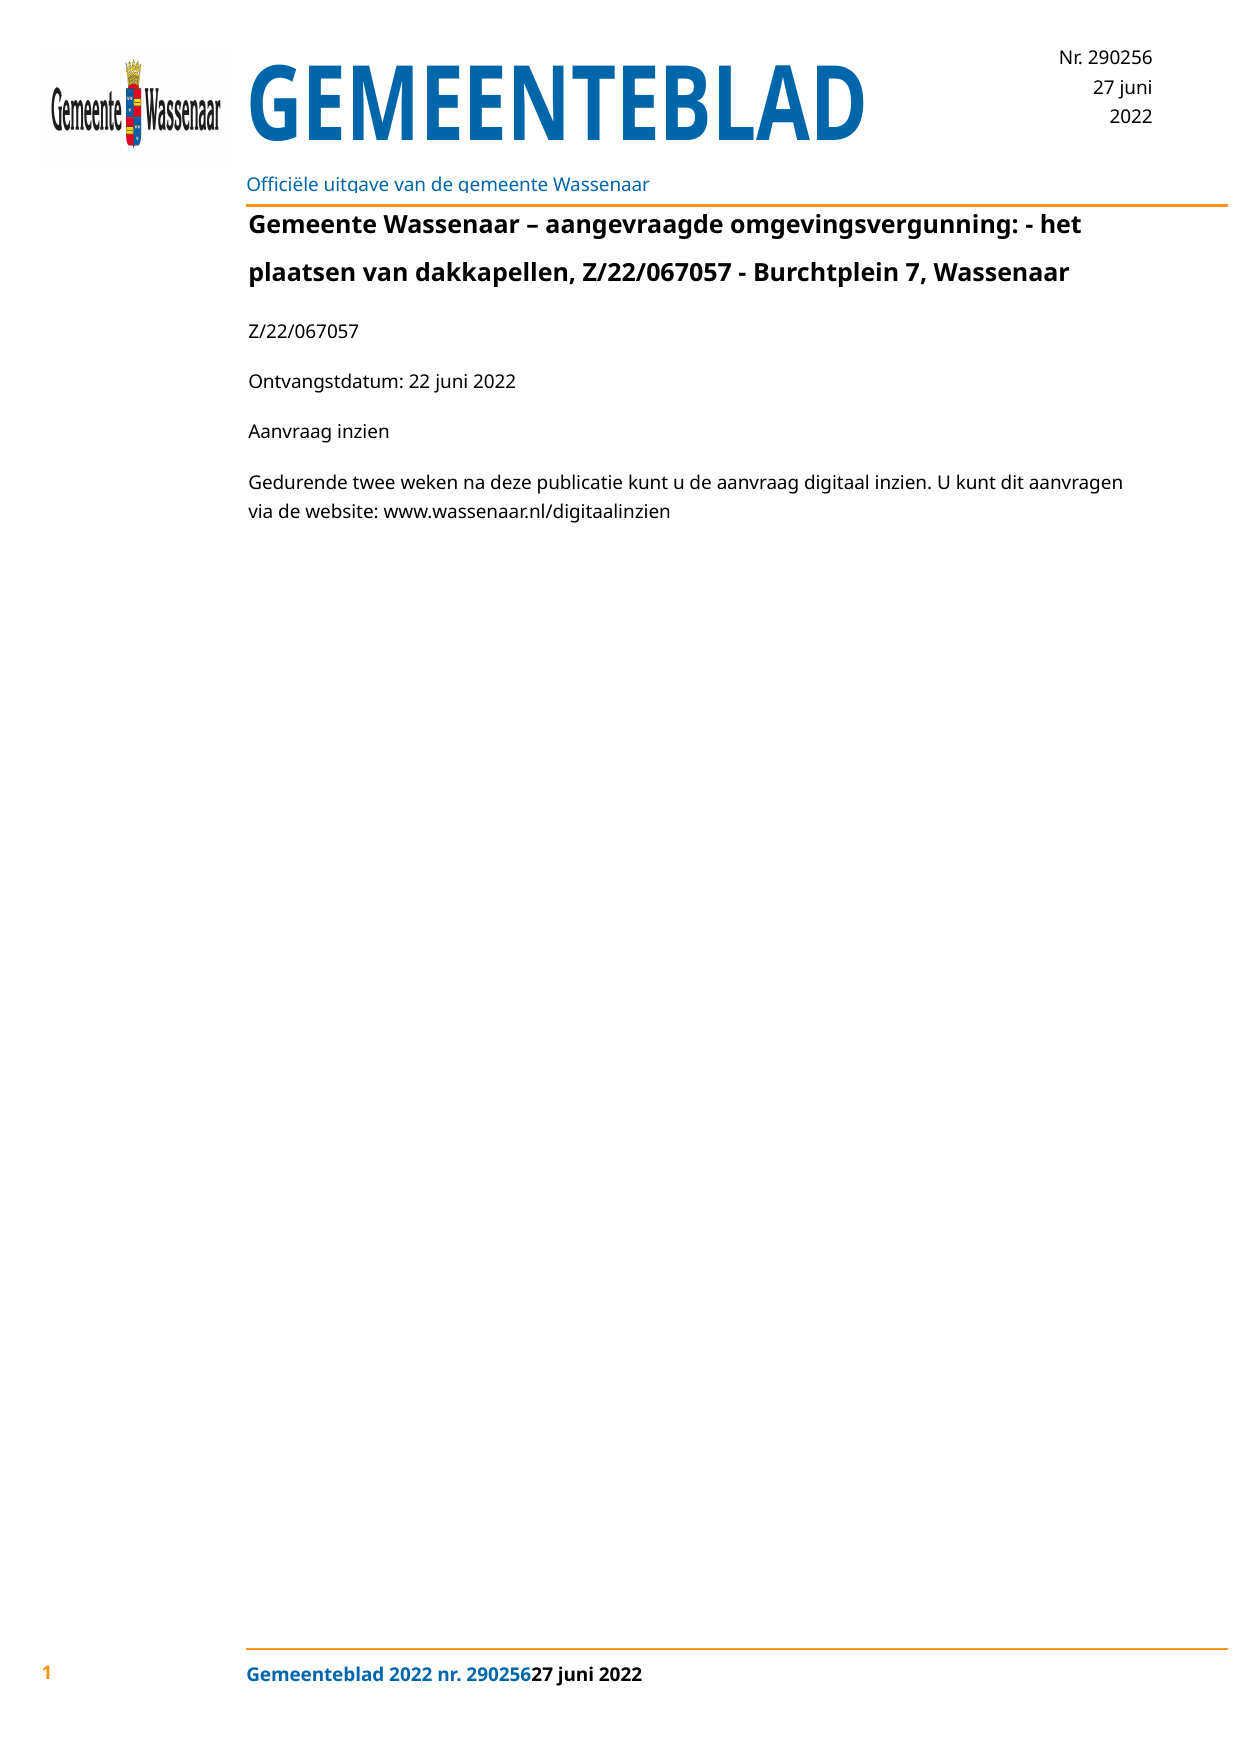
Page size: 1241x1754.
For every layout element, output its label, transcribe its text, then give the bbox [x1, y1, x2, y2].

text Gemeente Wassenaar – aangevraagde omgevingsvergunning: - het plaatsen van dakkapellen, Z/22/067057 - Burchtplein 7, Wassenaar [248, 207, 1152, 288]
text Ontvangstdatum: 22 juni 2022 [248, 368, 1152, 394]
picture [41, 47, 231, 172]
text Gedurende twee weken na deze publicatie kunt u de aanvraag digitaal inzien. U kunt dit aanvragen via de website: www.wassenaar.nl/digitaalinzien [248, 469, 1152, 524]
text Z/22/067057 [248, 318, 1152, 344]
text Aanvraag inzien [248, 419, 1152, 444]
